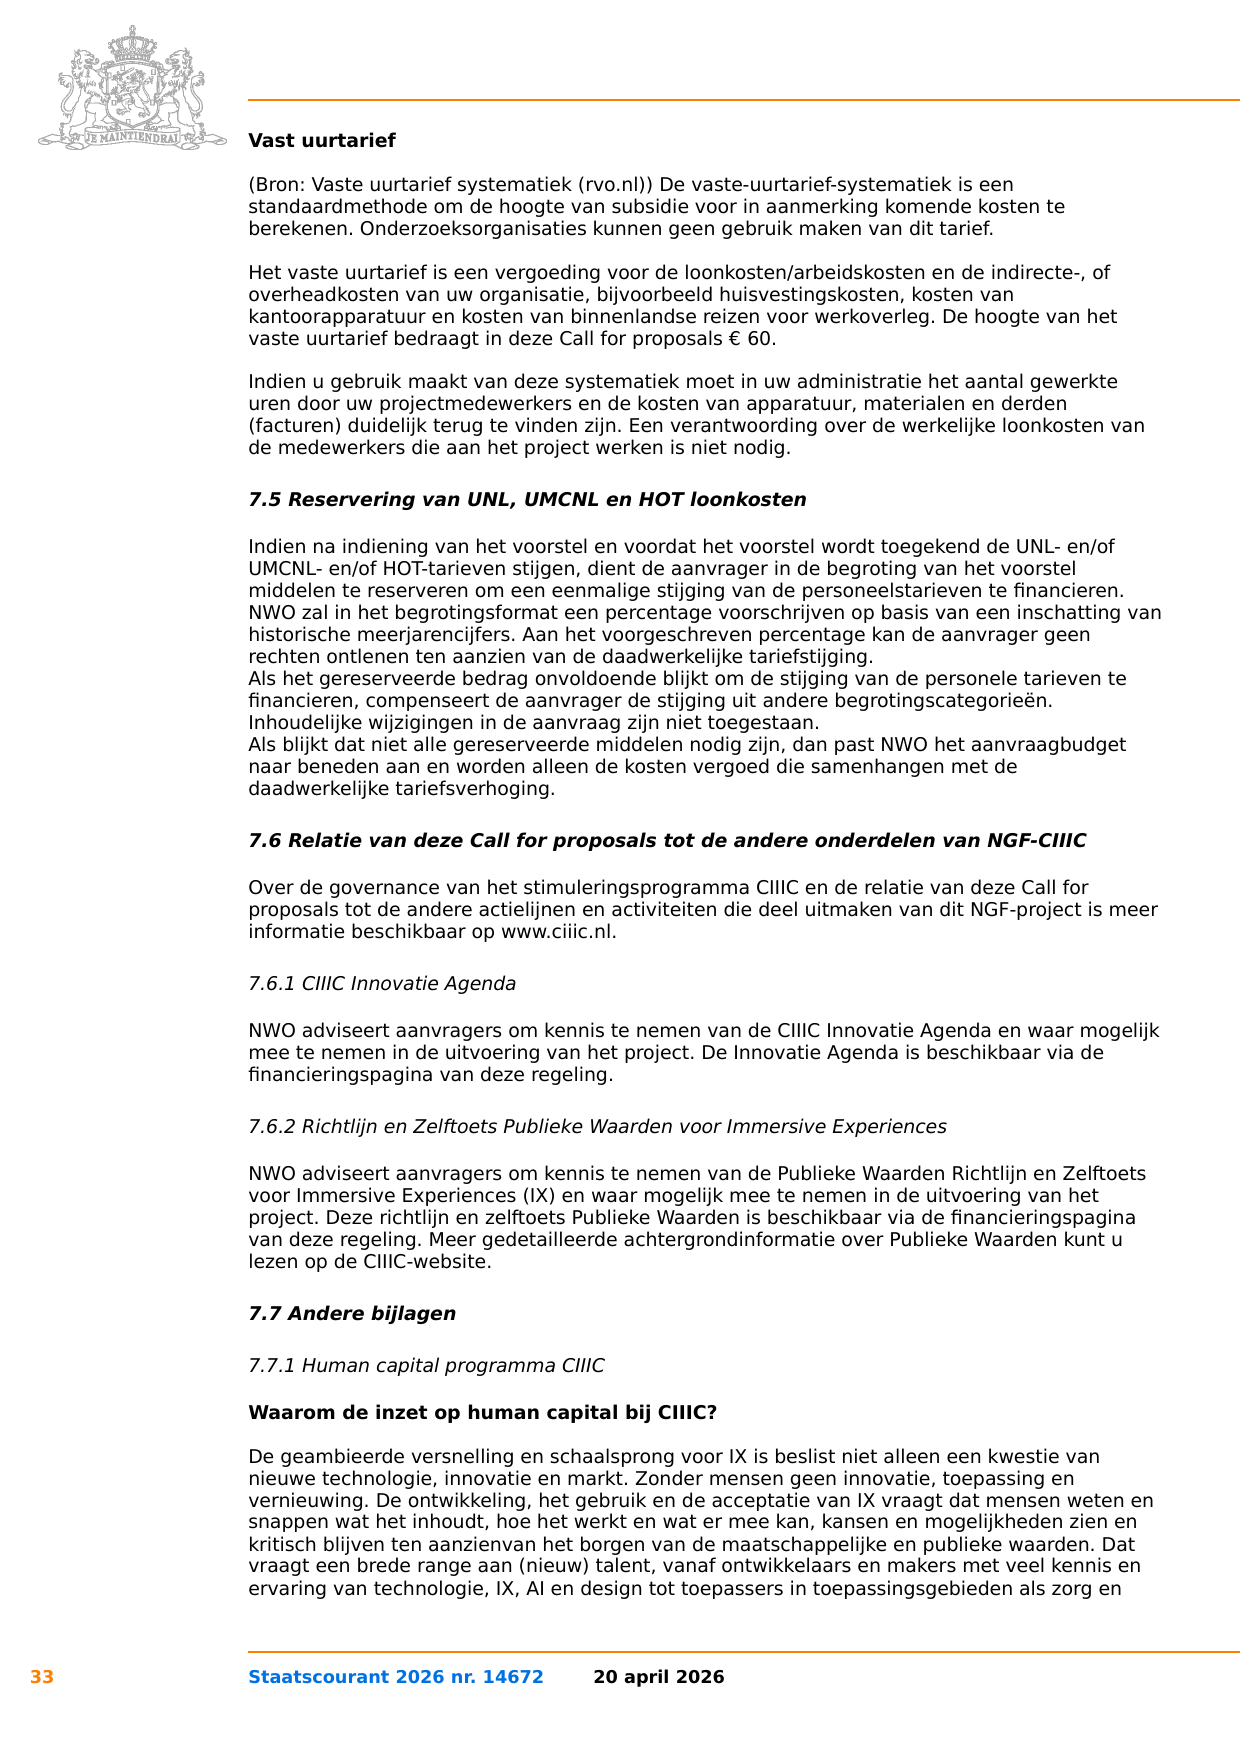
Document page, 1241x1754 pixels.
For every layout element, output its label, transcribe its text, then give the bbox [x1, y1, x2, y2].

text Over de governance van het stimuleringsprogramma CIIIC en de relatie van deze Call for proposals tot de andere actielijnen en activiteiten die deel uitmaken van dit NGF-project is meer informatie beschikbaar op www.ciiic.nl. [248, 877, 1163, 943]
text NWO adviseert aanvragers om kennis te nemen van de Publieke Waarden Richtlijn en Zelftoets voor Immersive Experiences (IX) en waar mogelijk mee te nemen in de uitvoering van het project. Deze richtlijn en zelftoets Publieke Waarden is beschikbaar via de financieringspagina van deze regeling. Meer gedetailleerde achtergrondinformatie over Publieke Waarden kunt u lezen op de CIIIC-website. [248, 1163, 1163, 1273]
text Indien u gebruik maakt van deze systematiek moet in uw administratie het aantal gewerkte uren door uw projectmedewerkers en de kosten van apparatuur, materialen en derden (facturen) duidelijk terug te vinden zijn. Een verantwoording over de werkelijke loonkosten van de medewerkers die aan het project werken is niet nodig. [248, 371, 1163, 459]
subtitle 7.6 Relatie van deze Call for proposals tot de andere onderdelen van NGF-CIIIC [248, 830, 1163, 852]
subtitle 7.7.1 Human capital programma CIIIC [248, 1355, 1163, 1377]
subtitle 7.5 Reservering van UNL, UMCNL en HOT loonkosten [248, 489, 1163, 511]
text Indien na indiening van het voorstel en voordat het voorstel wordt toegekend de UNL- en/of UMCNL- en/of HOT-tarieven stijgen, dient de aanvrager in de begroting van het voorstel middelen te reserveren om een eenmalige stijging van de personeelstarieven te financieren. NWO zal in het begrotingsformat een percentage voorschrijven op basis van een inschatting van historische meerjarencijfers. Aan het voorgeschreven percentage kan de aanvrager geen rechten ontlenen ten aanzien van de daadwerkelijke tariefstijging. [248, 536, 1163, 668]
subtitle Vast uurtarief [248, 130, 1163, 152]
text (Bron: Vaste uurtarief systematiek (rvo.nl)) De vaste-uurtarief-systematiek is een standaardmethode om de hoogte van subsidie voor in aanmerking komende kosten te berekenen. Onderzoeksorganisaties kunnen geen gebruik maken van dit tarief. [248, 174, 1163, 240]
text Als het gereserveerde bedrag onvoldoende blijkt om de stijging van de personele tarieven te financieren, compenseert de aanvrager de stijging uit andere begrotingscategorieën. Inhoudelijke wijzigingen in de aanvraag zijn niet toegestaan. [248, 668, 1163, 734]
subtitle 7.6.1 CIIIC Innovatie Agenda [248, 973, 1163, 995]
subtitle Waarom de inzet op human capital bij CIIIC? [248, 1402, 1163, 1424]
subtitle 7.7 Andere bijlagen [248, 1303, 1163, 1325]
subtitle 7.6.2 Richtlijn en Zelftoets Publieke Waarden voor Immersive Experiences [248, 1116, 1163, 1138]
text Als blijkt dat niet alle gereserveerde middelen nodig zijn, dan past NWO het aanvraagbudget naar beneden aan en worden alleen de kosten vergoed die samenhangen met de daadwerkelijke tariefsverhoging. [248, 734, 1163, 800]
text De geambieerde versnelling en schaalsprong voor IX is beslist niet alleen een kwestie van nieuwe technologie, innovatie en markt. Zonder mensen geen innovatie, toepassing en vernieuwing. De ontwikkeling, het gebruik en de acceptatie van IX vraagt dat mensen weten en snappen wat het inhoudt, hoe het werkt en wat er mee kan, kansen en mogelijkheden zien en kritisch blijven ten aanzienvan het borgen van de maatschappelijke en publieke waarden. Dat vraagt een brede range aan (nieuw) talent, vanaf ontwikkelaars en makers met veel kennis en ervaring van technologie, IX, AI en design tot toepassers in toepassingsgebieden als zorg en [248, 1446, 1163, 1599]
picture [38, 25, 227, 150]
text Het vaste uurtarief is een vergoeding voor de loonkosten/arbeidskosten en de indirecte-, of overheadkosten van uw organisatie, bijvoorbeeld huisvestingskosten, kosten van kantoorapparatuur en kosten van binnenlandse reizen voor werkoverleg. De hoogte van het vaste uurtarief bedraagt in deze Call for proposals € 60. [248, 262, 1163, 349]
text NWO adviseert aanvragers om kennis te nemen van de CIIIC Innovatie Agenda en waar mogelijk mee te nemen in de uitvoering van het project. De Innovatie Agenda is beschikbaar via de financieringspagina van deze regeling. [248, 1020, 1163, 1086]
